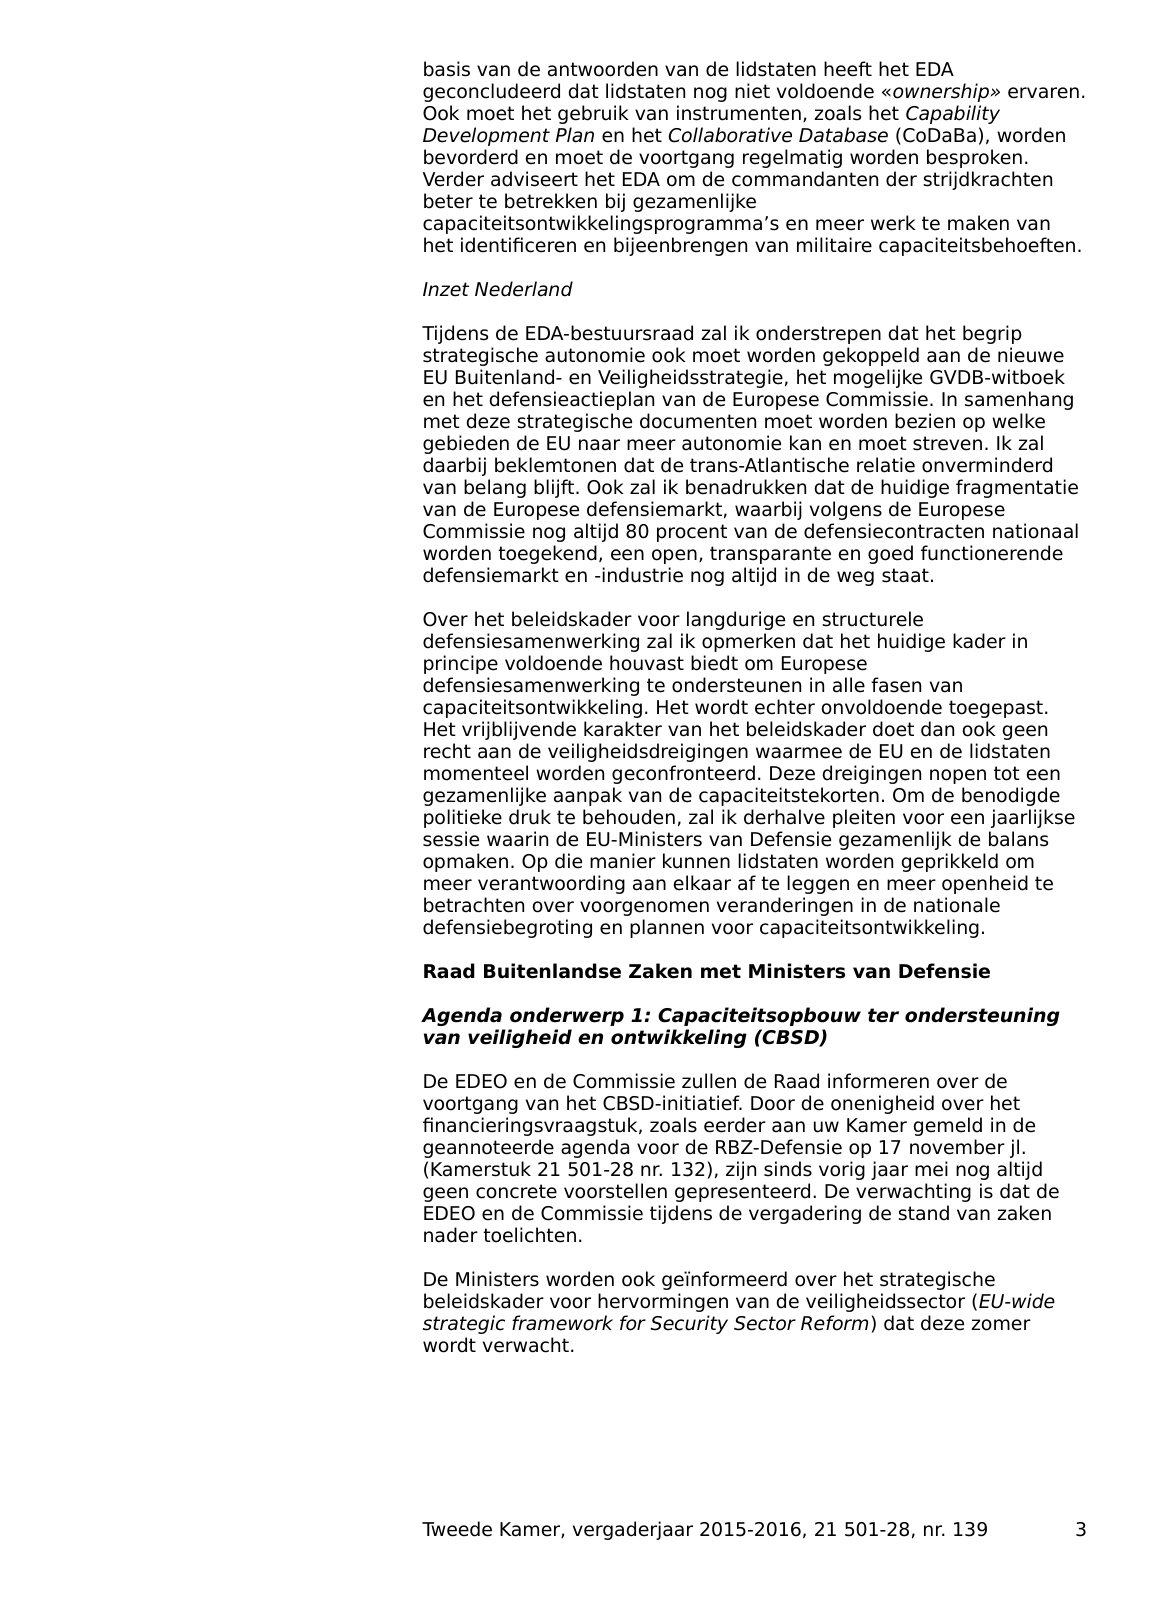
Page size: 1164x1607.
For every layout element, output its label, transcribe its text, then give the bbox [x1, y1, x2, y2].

text Tijdens de EDA-bestuursraad zal ik onderstrepen dat het begrip strategische autonomie ook moet worden gekoppeld aan de nieuwe EU Buitenland- en Veiligheidsstrategie, het mogelijke GVDB-witboek en het defensieactieplan van de Europese Commissie. In samenhang met deze strategische documenten moet worden bezien op welke gebieden de EU naar meer autonomie kan en moet streven. Ik zal daarbij beklemtonen dat de trans-Atlantische relatie onverminderd van belang blijft. Ook zal ik benadrukken dat de huidige fragmentatie van de Europese defensiemarkt, waarbij volgens de Europese Commissie nog altijd 80 procent van de defensiecontracten nationaal worden toegekend, een open, transparante en goed functionerende defensiemarkt en -industrie nog altijd in de weg staat. [422, 323, 1087, 587]
text De EDEO en de Commissie zullen de Raad informeren over de voortgang van het CBSD-initiatief. Door de onenigheid over het financieringsvraagstuk, zoals eerder aan uw Kamer gemeld in de geannoteerde agenda voor de RBZ-Defensie op 17 november jl.(Kamerstuk 21 501-28 nr. 132), zijn sinds vorig jaar mei nog altijd geen concrete voorstellen gepresenteerd. De verwachting is dat de EDEO en de Commissie tijdens de vergadering de stand van zaken nader toelichten. [422, 1071, 1087, 1247]
text Over het beleidskader voor langdurige en structurele defensiesamenwerking zal ik opmerken dat het huidige kader in principe voldoende houvast biedt om Europese defensiesamenwerking te ondersteunen in alle fasen van capaciteitsontwikkeling. Het wordt echter onvoldoende toegepast. Het vrijblijvende karakter van het beleidskader doet dan ook geen recht aan de veiligheidsdreigingen waarmee de EU en de lidstaten momenteel worden geconfronteerd. Deze dreigingen nopen tot een gezamenlijke aanpak van de capaciteitstekorten. Om de benodigde politieke druk te behouden, zal ik derhalve pleiten voor een jaarlijkse sessie waarin de EU-Ministers van Defensie gezamenlijk de balans opmaken. Op die manier kunnen lidstaten worden geprikkeld om meer verantwoording aan elkaar af te leggen en meer openheid te betrachten over voorgenomen veranderingen in de nationale defensiebegroting en plannen voor capaciteitsontwikkeling. [422, 609, 1087, 939]
subtitle Raad Buitenlandse Zaken met Ministers van Defensie [422, 961, 1087, 983]
subtitle Inzet Nederland [422, 279, 1087, 301]
subtitle Agenda onderwerp 1: Capaciteitsopbouw ter ondersteuning van veiligheid en ontwikkeling (CBSD) [422, 1005, 1087, 1049]
text De Ministers worden ook geïnformeerd over het strategische beleidskader voor hervormingen van de veiligheidssector (EU-wide strategic framework for Security Sector Reform) dat deze zomer wordt verwacht. [422, 1269, 1087, 1357]
text basis van de antwoorden van de lidstaten heeft het EDA geconcludeerd dat lidstaten nog niet voldoende «ownership» ervaren. Ook moet het gebruik van instrumenten, zoals het Capability Development Plan en het Collaborative Database (CoDaBa), worden bevorderd en moet de voortgang regelmatig worden besproken. Verder adviseert het EDA om de commandanten der strijdkrachten beter te betrekken bij gezamenlijke capaciteitsontwikkelingsprogramma’s en meer werk te maken van het identificeren en bijeenbrengen van militaire capaciteitsbehoeften. [422, 59, 1087, 257]
